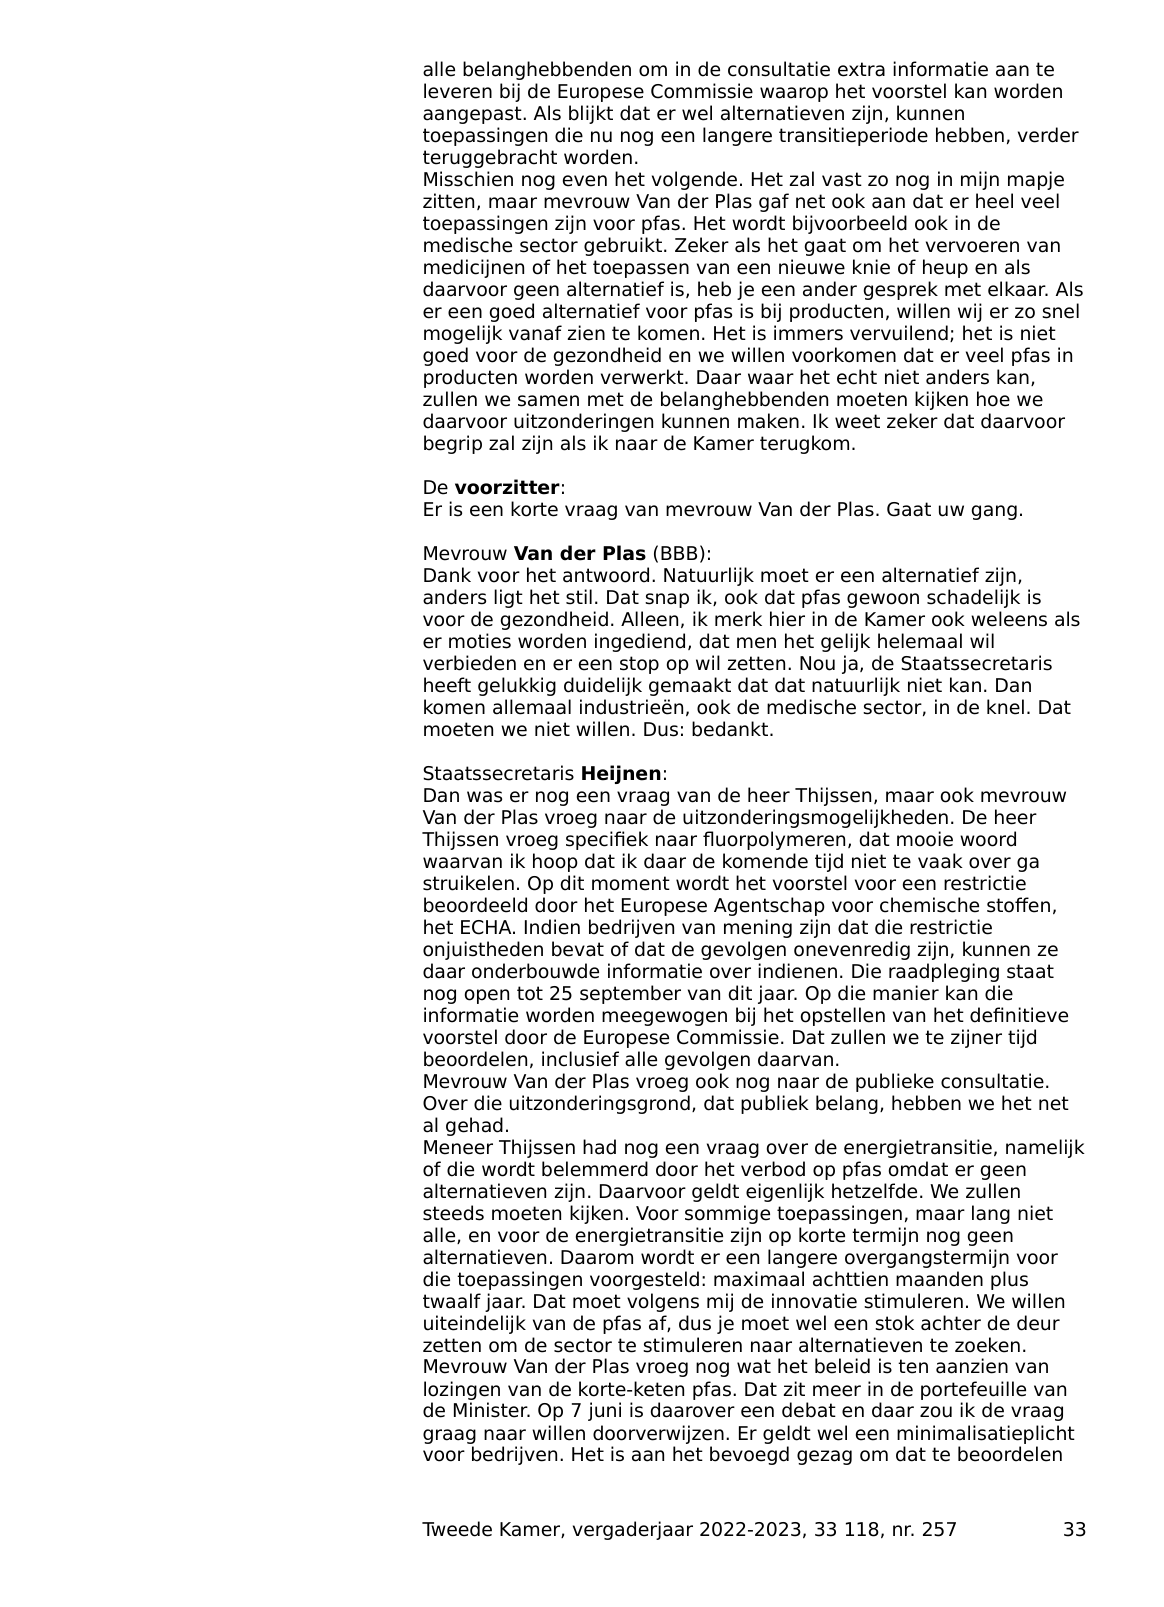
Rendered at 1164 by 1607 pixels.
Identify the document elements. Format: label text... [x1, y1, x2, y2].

text Mevrouw Van der Plas (BBB): [422, 543, 1087, 565]
text Dank voor het antwoord. Natuurlijk moet er een alternatief zijn, anders ligt het stil. Dat snap ik, ook dat pfas gewoon schadelijk is voor de gezondheid. Alleen, ik merk hier in de Kamer ook weleens als er moties worden ingediend, dat men het gelijk helemaal wil verbieden en er een stop op wil zetten. Nou ja, de Staatssecretaris heeft gelukkig duidelijk gemaakt dat dat natuurlijk niet kan. Dan komen allemaal industrieën, ook de medische sector, in de knel. Dat moeten we niet willen. Dus: bedankt. [422, 565, 1087, 741]
text Staatssecretaris Heijnen: [422, 763, 1087, 785]
text Misschien nog even het volgende. Het zal vast zo nog in mijn mapje zitten, maar mevrouw Van der Plas gaf net ook aan dat er heel veel toepassingen zijn voor pfas. Het wordt bijvoorbeeld ook in de medische sector gebruikt. Zeker als het gaat om het vervoeren van medicijnen of het toepassen van een nieuwe knie of heup en als daarvoor geen alternatief is, heb je een ander gesprek met elkaar. Als er een goed alternatief voor pfas is bij producten, willen wij er zo snel mogelijk vanaf zien te komen. Het is immers vervuilend; het is niet goed voor de gezondheid en we willen voorkomen dat er veel pfas in producten worden verwerkt. Daar waar het echt niet anders kan, zullen we samen met de belanghebbenden moeten kijken hoe we daarvoor uitzonderingen kunnen maken. Ik weet zeker dat daarvoor begrip zal zijn als ik naar de Kamer terugkom. [422, 169, 1087, 455]
text alle belanghebbenden om in de consultatie extra informatie aan te leveren bij de Europese Commissie waarop het voorstel kan worden aangepast. Als blijkt dat er wel alternatieven zijn, kunnen toepassingen die nu nog een langere transitieperiode hebben, verder teruggebracht worden. [422, 59, 1087, 169]
text De voorzitter: [422, 477, 1087, 499]
text Meneer Thijssen had nog een vraag over de energietransitie, namelijk of die wordt belemmerd door het verbod op pfas omdat er geen alternatieven zijn. Daarvoor geldt eigenlijk hetzelfde. We zullen steeds moeten kijken. Voor sommige toepassingen, maar lang niet alle, en voor de energietransitie zijn op korte termijn nog geen alternatieven. Daarom wordt er een langere overgangstermijn voor die toepassingen voorgesteld: maximaal achttien maanden plus twaalf jaar. Dat moet volgens mij de innovatie stimuleren. We willen uiteindelijk van de pfas af, dus je moet wel een stok achter de deur zetten om de sector te stimuleren naar alternatieven te zoeken. [422, 1137, 1087, 1356]
text Er is een korte vraag van mevrouw Van der Plas. Gaat uw gang. [422, 499, 1087, 521]
text Mevrouw Van der Plas vroeg ook nog naar de publieke consultatie. Over die uitzonderingsgrond, dat publiek belang, hebben we het net al gehad. [422, 1071, 1087, 1137]
text Dan was er nog een vraag van de heer Thijssen, maar ook mevrouw Van der Plas vroeg naar de uitzonderingsmogelijkheden. De heer Thijssen vroeg specifiek naar fluorpolymeren, dat mooie woord waarvan ik hoop dat ik daar de komende tijd niet te vaak over ga struikelen. Op dit moment wordt het voorstel voor een restrictie beoordeeld door het Europese Agentschap voor chemische stoffen, het ECHA. Indien bedrijven van mening zijn dat die restrictie onjuistheden bevat of dat de gevolgen onevenredig zijn, kunnen ze daar onderbouwde informatie over indienen. Die raadpleging staat nog open tot 25 september van dit jaar. Op die manier kan die informatie worden meegewogen bij het opstellen van het definitieve voorstel door de Europese Commissie. Dat zullen we te zijner tijd beoordelen, inclusief alle gevolgen daarvan. [422, 785, 1087, 1071]
text Mevrouw Van der Plas vroeg nog wat het beleid is ten aanzien van lozingen van de korte-keten pfas. Dat zit meer in de portefeuille van de Minister. Op 7 juni is daarover een debat en daar zou ik de vraag graag naar willen doorverwijzen. Er geldt wel een minimalisatieplicht voor bedrijven. Het is aan het bevoegd gezag om dat te beoordelen [422, 1356, 1087, 1466]
